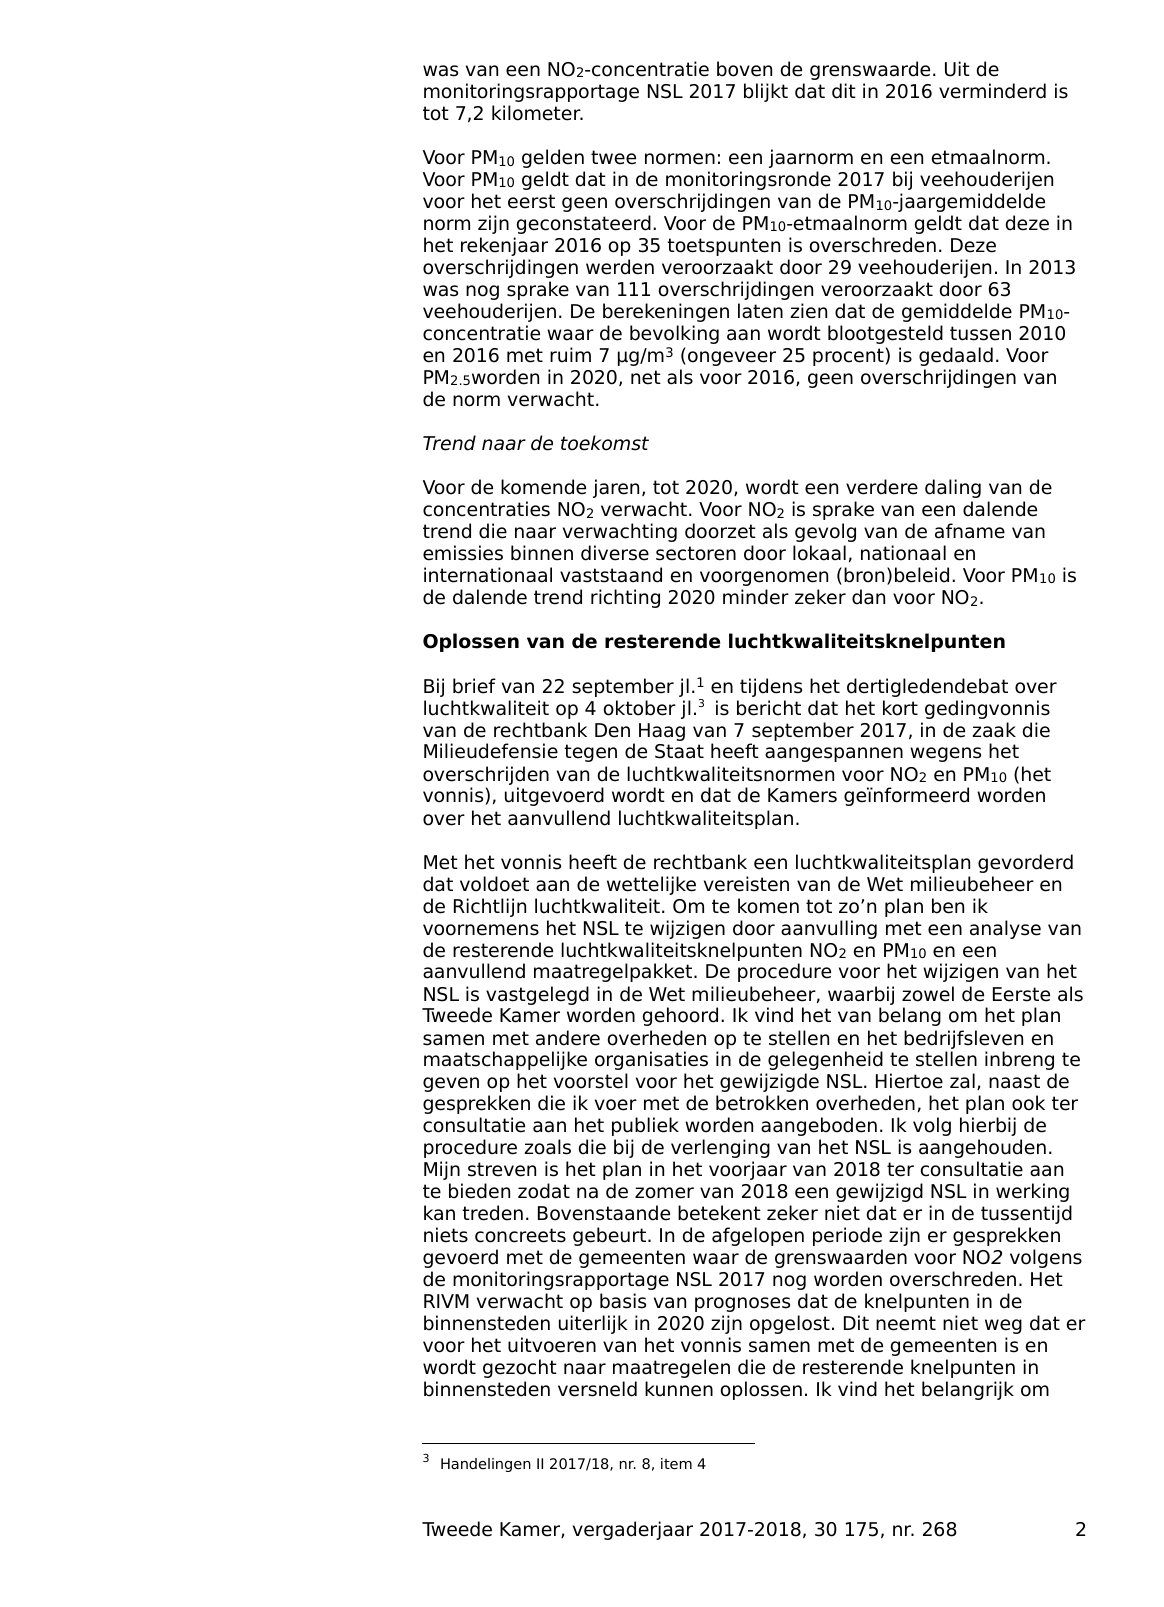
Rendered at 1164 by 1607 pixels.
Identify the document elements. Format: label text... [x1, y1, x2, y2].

text Bij brief van 22 september jl.1 en tijdens het dertigledendebat over luchtkwaliteit op 4 oktober jl. is bericht dat het kort gedingvonnis van de rechtbank Den Haag van 7 september 2017, in de zaak die Milieudefensie tegen de Staat heeft aangespannen wegens het overschrijden van de luchtkwaliteitsnormen voor NO2 en PM10 (het vonnis), uitgevoerd wordt en dat de Kamers geïnformeerd worden over het aanvullend luchtkwaliteitsplan. [422, 676, 1087, 829]
text Met het vonnis heeft de rechtbank een luchtkwaliteitsplan gevorderd dat voldoet aan de wettelijke vereisten van de Wet milieubeheer en de Richtlijn luchtkwaliteit. Om te komen tot zo’n plan ben ik voornemens het NSL te wijzigen door aanvulling met een analyse van de resterende luchtkwaliteitsknelpunten NO2 en PM10 en een aanvullend maatregelpakket. De procedure voor het wijzigen van het NSL is vastgelegd in de Wet milieubeheer, waarbij zowel de Eerste als Tweede Kamer worden gehoord. Ik vind het van belang om het plan samen met andere overheden op te stellen en het bedrijfsleven en maatschappelijke organisaties in de gelegenheid te stellen inbreng te geven op het voorstel voor het gewijzigde NSL. Hiertoe zal, naast de gesprekken die ik voer met de betrokken overheden, het plan ook ter consultatie aan het publiek worden aangeboden. Ik volg hierbij de procedure zoals die bij de verlenging van het NSL is aangehouden. Mijn streven is het plan in het voorjaar van 2018 ter consultatie aan te bieden zodat na de zomer van 2018 een gewijzigd NSL in werking kan treden. Bovenstaande betekent zeker niet dat er in de tussentijd niets concreets gebeurt. In de afgelopen periode zijn er gesprekken gevoerd met de gemeenten waar de grenswaarden voor NO2 volgens de monitoringsrapportage NSL 2017 nog worden overschreden. Het RIVM verwacht op basis van prognoses dat de knelpunten in de binnensteden uiterlijk in 2020 zijn opgelost. Dit neemt niet weg dat er voor het uitvoeren van het vonnis samen met de gemeenten is en wordt gezocht naar maatregelen die de resterende knelpunten in binnensteden versneld kunnen oplossen. Ik vind het belangrijk om [422, 852, 1087, 1401]
text Handelingen II 2017/18, nr. 8, item 4 [422, 1452, 1087, 1474]
subtitle Trend naar de toekomst [422, 433, 1087, 455]
text Voor PM10 gelden twee normen: een jaarnorm en een etmaalnorm. Voor PM10 geldt dat in de monitoringsronde 2017 bij veehouderijen voor het eerst geen overschrijdingen van de PM10-jaargemiddelde norm zijn geconstateerd. Voor de PM10-etmaalnorm geldt dat deze in het rekenjaar 2016 op 35 toetspunten is overschreden. Deze overschrijdingen werden veroorzaakt door 29 veehouderijen. In 2013 was nog sprake van 111 overschrijdingen veroorzaakt door 63 veehouderijen. De berekeningen laten zien dat de gemiddelde PM10-concentratie waar de bevolking aan wordt blootgesteld tussen 2010 en 2016 met ruim 7 μg/m3 (ongeveer 25 procent) is gedaald. Voor PM2.5worden in 2020, net als voor 2016, geen overschrijdingen van de norm verwacht. [422, 147, 1087, 411]
subtitle Oplossen van de resterende luchtkwaliteitsknelpunten [422, 631, 1087, 653]
text Voor de komende jaren, tot 2020, wordt een verdere daling van de concentraties NO2 verwacht. Voor NO2 is sprake van een dalende trend die naar verwachting doorzet als gevolg van de afname van emissies binnen diverse sectoren door lokaal, nationaal en internationaal vaststaand en voorgenomen (bron)beleid. Voor PM10 is de dalende trend richting 2020 minder zeker dan voor NO2. [422, 477, 1087, 609]
text was van een NO2-concentratie boven de grenswaarde. Uit de monitoringsrapportage NSL 2017 blijkt dat dit in 2016 verminderd is tot 7,2 kilometer. [422, 59, 1087, 125]
